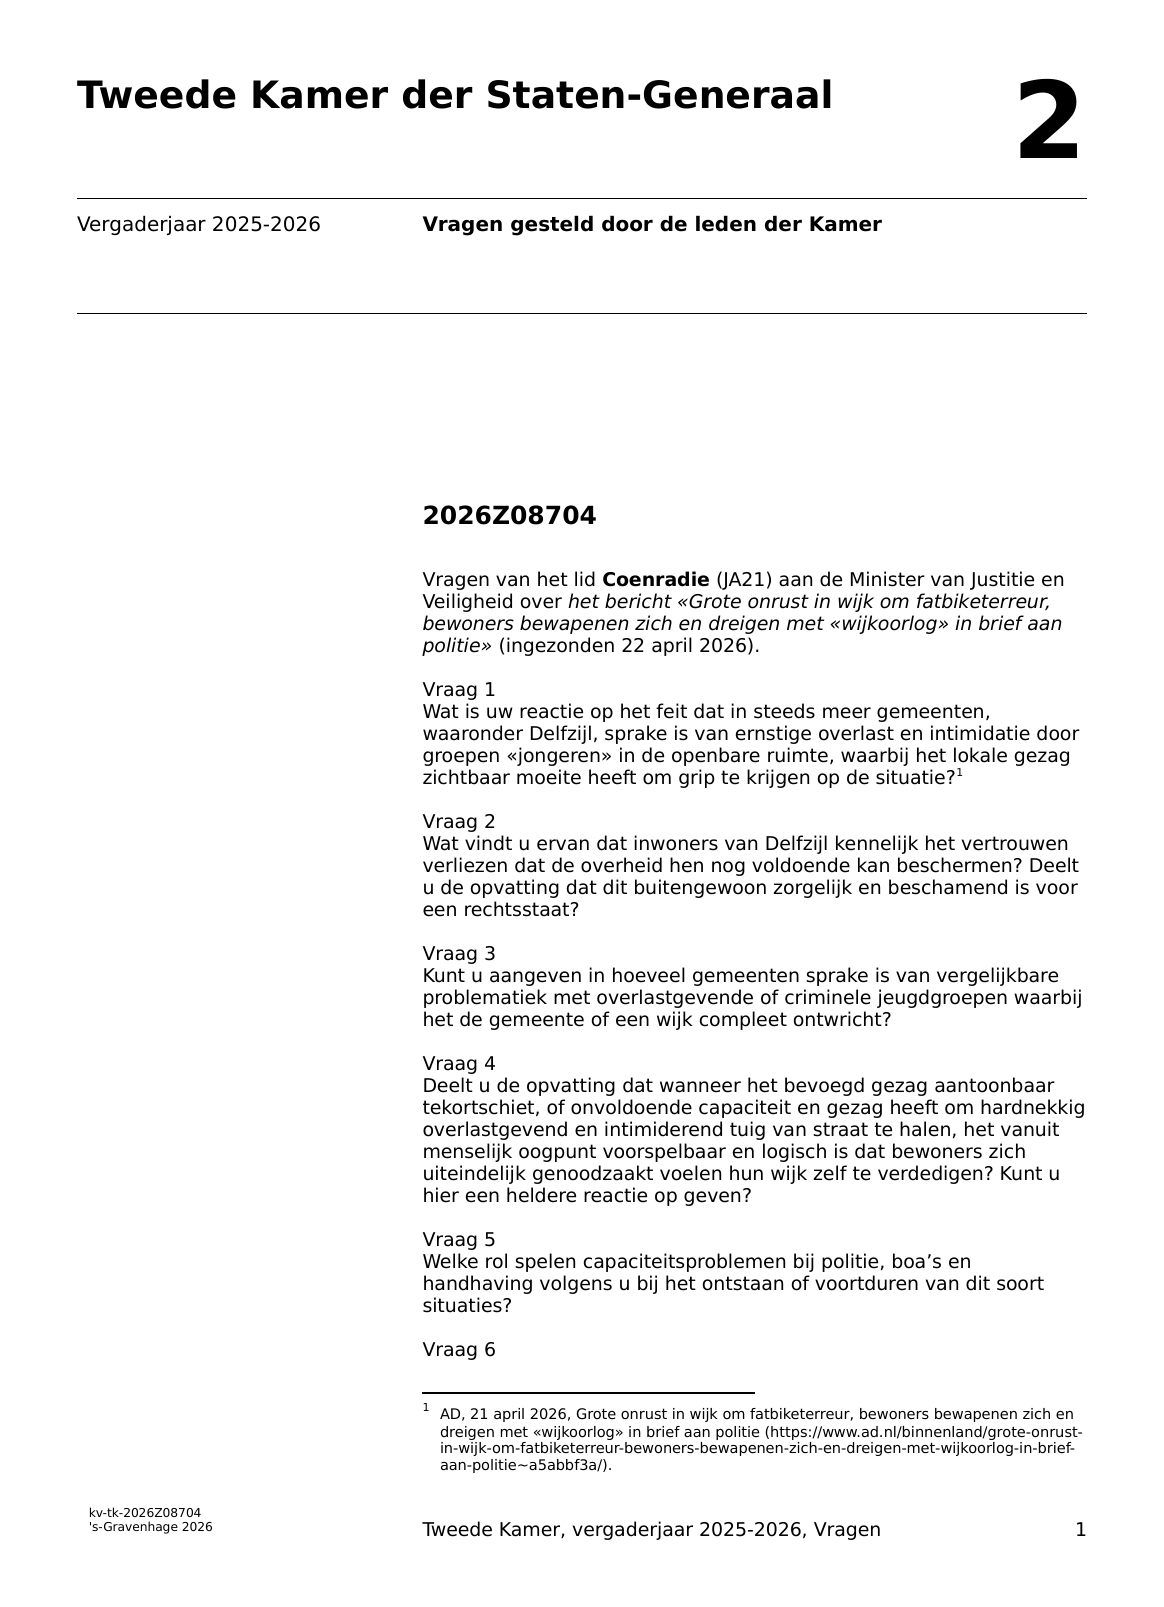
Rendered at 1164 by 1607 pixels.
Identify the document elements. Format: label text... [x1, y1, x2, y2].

text Vraag 5 [422, 1229, 1087, 1251]
text Wat vindt u ervan dat inwoners van Delfzijl kennelijk het vertrouwen verliezen dat de overheid hen nog voldoende kan beschermen? Deelt u de opvatting dat dit buitengewoon zorgelijk en beschamend is voor een rechtsstaat? [422, 833, 1087, 921]
table_header Tweede Kamer der Staten-Generaal [77, 59, 886, 198]
text Vraag 1 [422, 679, 1087, 701]
text Kunt u aangeven in hoeveel gemeenten sprake is van vergelijkbare problematiek met overlastgevende of criminele jeugdgroepen waarbij het de gemeente of een wijk compleet ontwricht? [422, 965, 1087, 1031]
text Vraag 4 [422, 1053, 1087, 1075]
text Vraag 6 [422, 1339, 1087, 1361]
table_cell Vragen gesteld door de leden der Kamer [422, 199, 1087, 313]
text 2026Z08704 [422, 501, 1087, 531]
text Vraag 2 [422, 811, 1087, 833]
text Deelt u de opvatting dat wanneer het bevoegd gezag aantoonbaar tekortschiet, of onvoldoende capaciteit en gezag heeft om hardnekkig overlastgevend en intimiderend tuig van straat te halen, het vanuit menselijk oogpunt voorspelbaar en logisch is dat bewoners zich uiteindelijk genoodzaakt voelen hun wijk zelf te verdedigen? Kunt u hier een heldere reactie op geven? [422, 1075, 1087, 1207]
text AD, 21 april 2026, Grote onrust in wijk om fatbiketerreur, bewoners bewapenen zich en dreigen met «wijkoorlog» in brief aan politie (https://www.ad.nl/binnenland/grote-onrust-in-wijk-om-fatbiketerreur-bewoners-bewapenen-zich-en-dreigen-met-wijkoorlog-in-brief-aan-politie~a5abbf3a/). [422, 1402, 1087, 1474]
text Wat is uw reactie op het feit dat in steeds meer gemeenten, waaronder Delfzijl, sprake is van ernstige overlast en intimidatie door groepen «jongeren» in de openbare ruimte, waarbij het lokale gezag zichtbaar moeite heeft om grip te krijgen op de situatie? [422, 701, 1087, 789]
text Vragen van het lid Coenradie (JA21) aan de Minister van Justitie en Veiligheid over het bericht «Grote onrust in wijk om fatbiketerreur, bewoners bewapenen zich en dreigen met «wijkoorlog» in brief aan politie» (ingezonden 22 april 2026). [422, 569, 1087, 657]
text kv-tk-2026Z08704 [88, 1506, 323, 1520]
text Vraag 3 [422, 943, 1087, 965]
table_header 2 [886, 59, 1087, 198]
text 's-Gravenhage 2026 [88, 1520, 323, 1534]
text Welke rol spelen capaciteitsproblemen bij politie, boa’s en handhaving volgens u bij het ontstaan of voortduren van dit soort situaties? [422, 1251, 1087, 1317]
table_cell Vergaderjaar 2025-2026 [77, 199, 422, 313]
